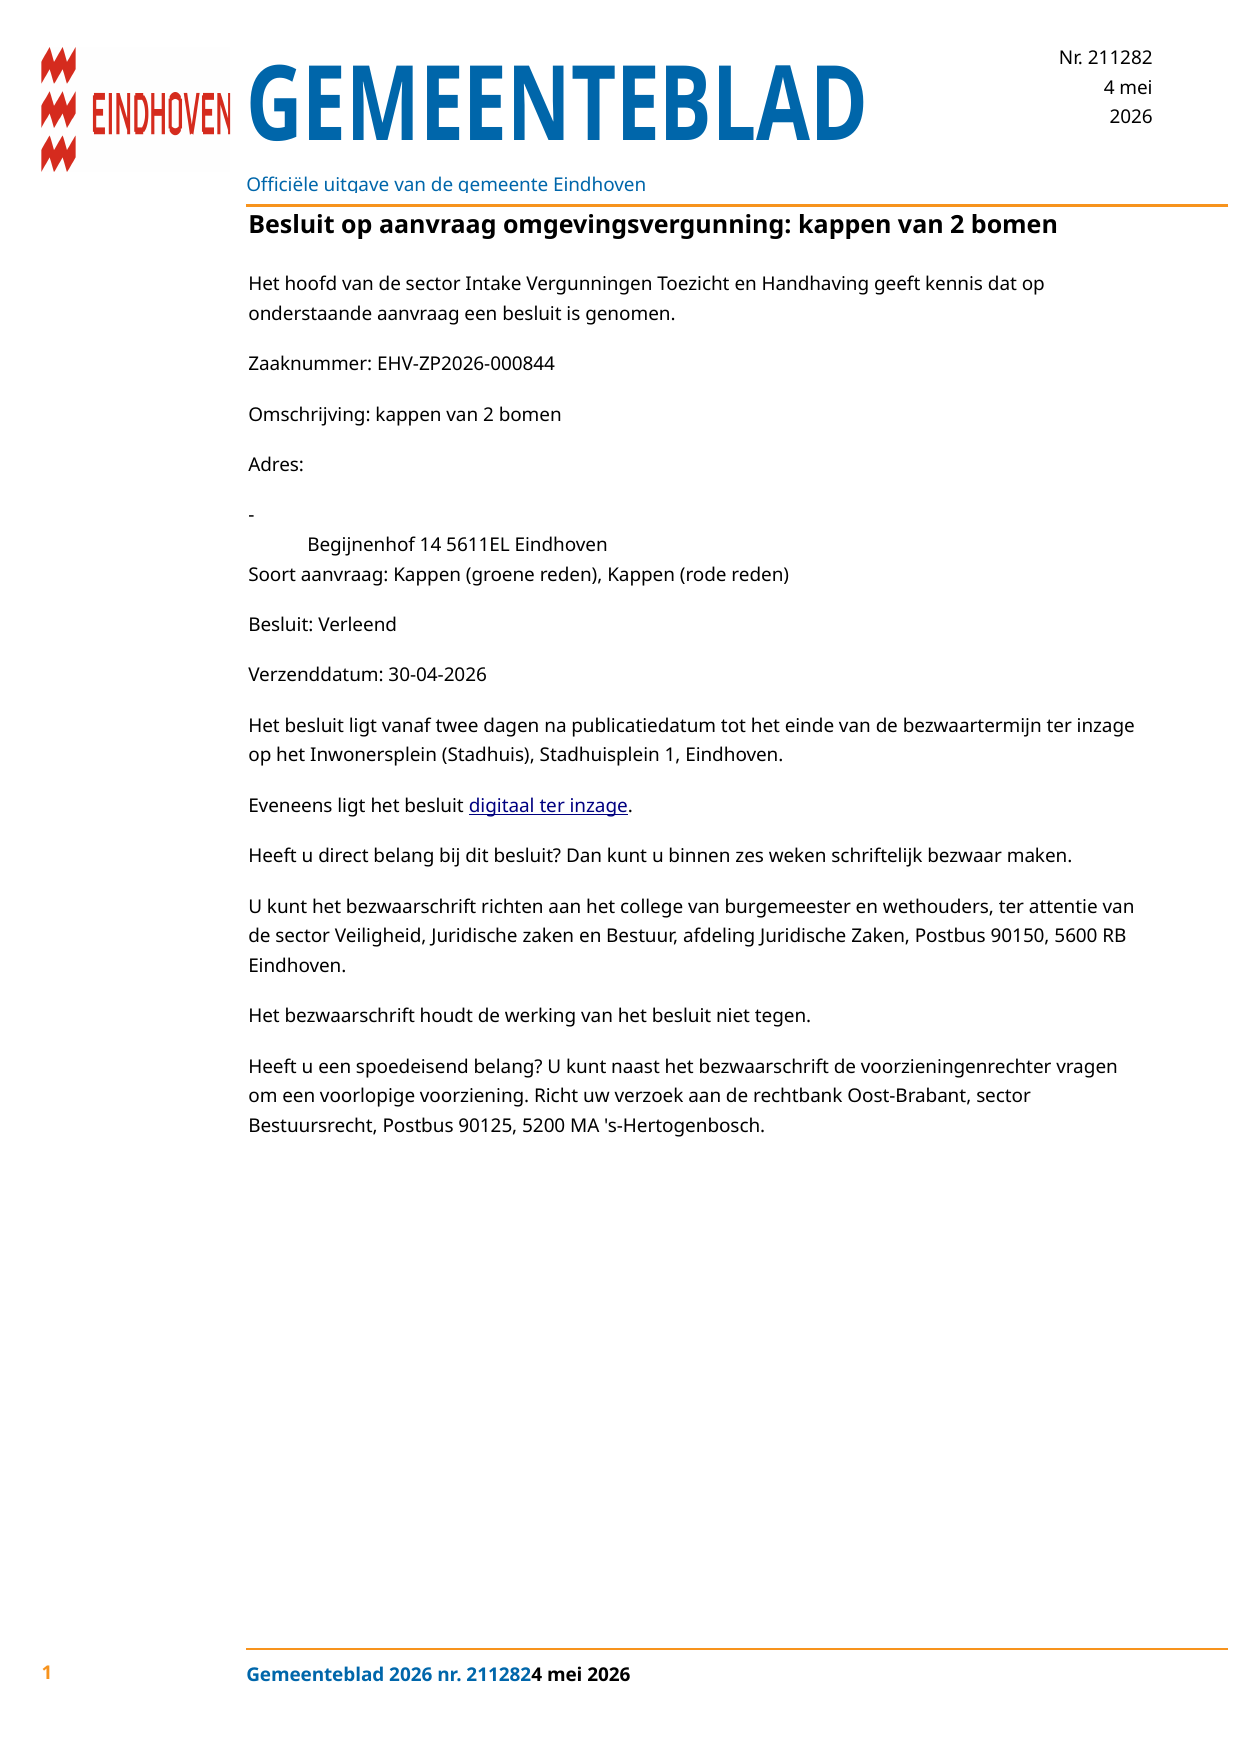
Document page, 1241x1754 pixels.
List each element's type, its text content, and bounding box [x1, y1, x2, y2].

text Adres: [248, 451, 1152, 477]
text Soort aanvraag: Kappen (groene reden), Kappen (rode reden) [248, 561, 1152, 586]
text Zaaknummer: EHV-ZP2026-000844 [248, 350, 1152, 376]
text U kunt het bezwaarschrift richten aan het college van burgemeester en wethouders, ter attentie van de sector Veiligheid, Juridische zaken en Bestuur, afdeling Juridische Zaken, Postbus 90150, 5600 RB Eindhoven. [248, 893, 1152, 978]
picture [41, 47, 231, 172]
text Het hoofd van de sector Intake Vergunningen Toezicht en Handhaving geeft kennis dat op onderstaande aanvraag een besluit is genomen. [248, 270, 1152, 326]
text Besluit op aanvraag omgevingsvergunning: kappen van 2 bomen [248, 207, 1152, 241]
text Besluit: Verleend [248, 611, 1152, 637]
text Het besluit ligt vanaf twee dagen na publicatiedatum tot het einde van de bezwaartermijn ter inzage op het Inwonersplein (Stadhuis), Stadhuisplein 1, Eindhoven. [248, 712, 1152, 767]
text Heeft u een spoedeisend belang? U kunt naast het bezwaarschrift de voorzieningenrechter vragen om een voorlopige voorziening. Richt uw verzoek aan de rechtbank Oost-Brabant, sector Bestuursrecht, Postbus 90125, 5200 MA 's-Hertogenbosch. [248, 1053, 1152, 1138]
list Begijnenhof 14 5611EL Eindhoven [248, 531, 1152, 557]
text Eveneens ligt het besluit digitaal ter inzage. [248, 792, 1152, 818]
text Omschrijving: kappen van 2 bomen [248, 401, 1152, 426]
text Heeft u direct belang bij dit besluit? Dan kunt u binnen zes weken schriftelijk bezwaar maken. [248, 842, 1152, 868]
text Verzenddatum: 30-04-2026 [248, 662, 1152, 687]
text Het bezwaarschrift houdt de werking van het besluit niet tegen. [248, 1002, 1152, 1028]
